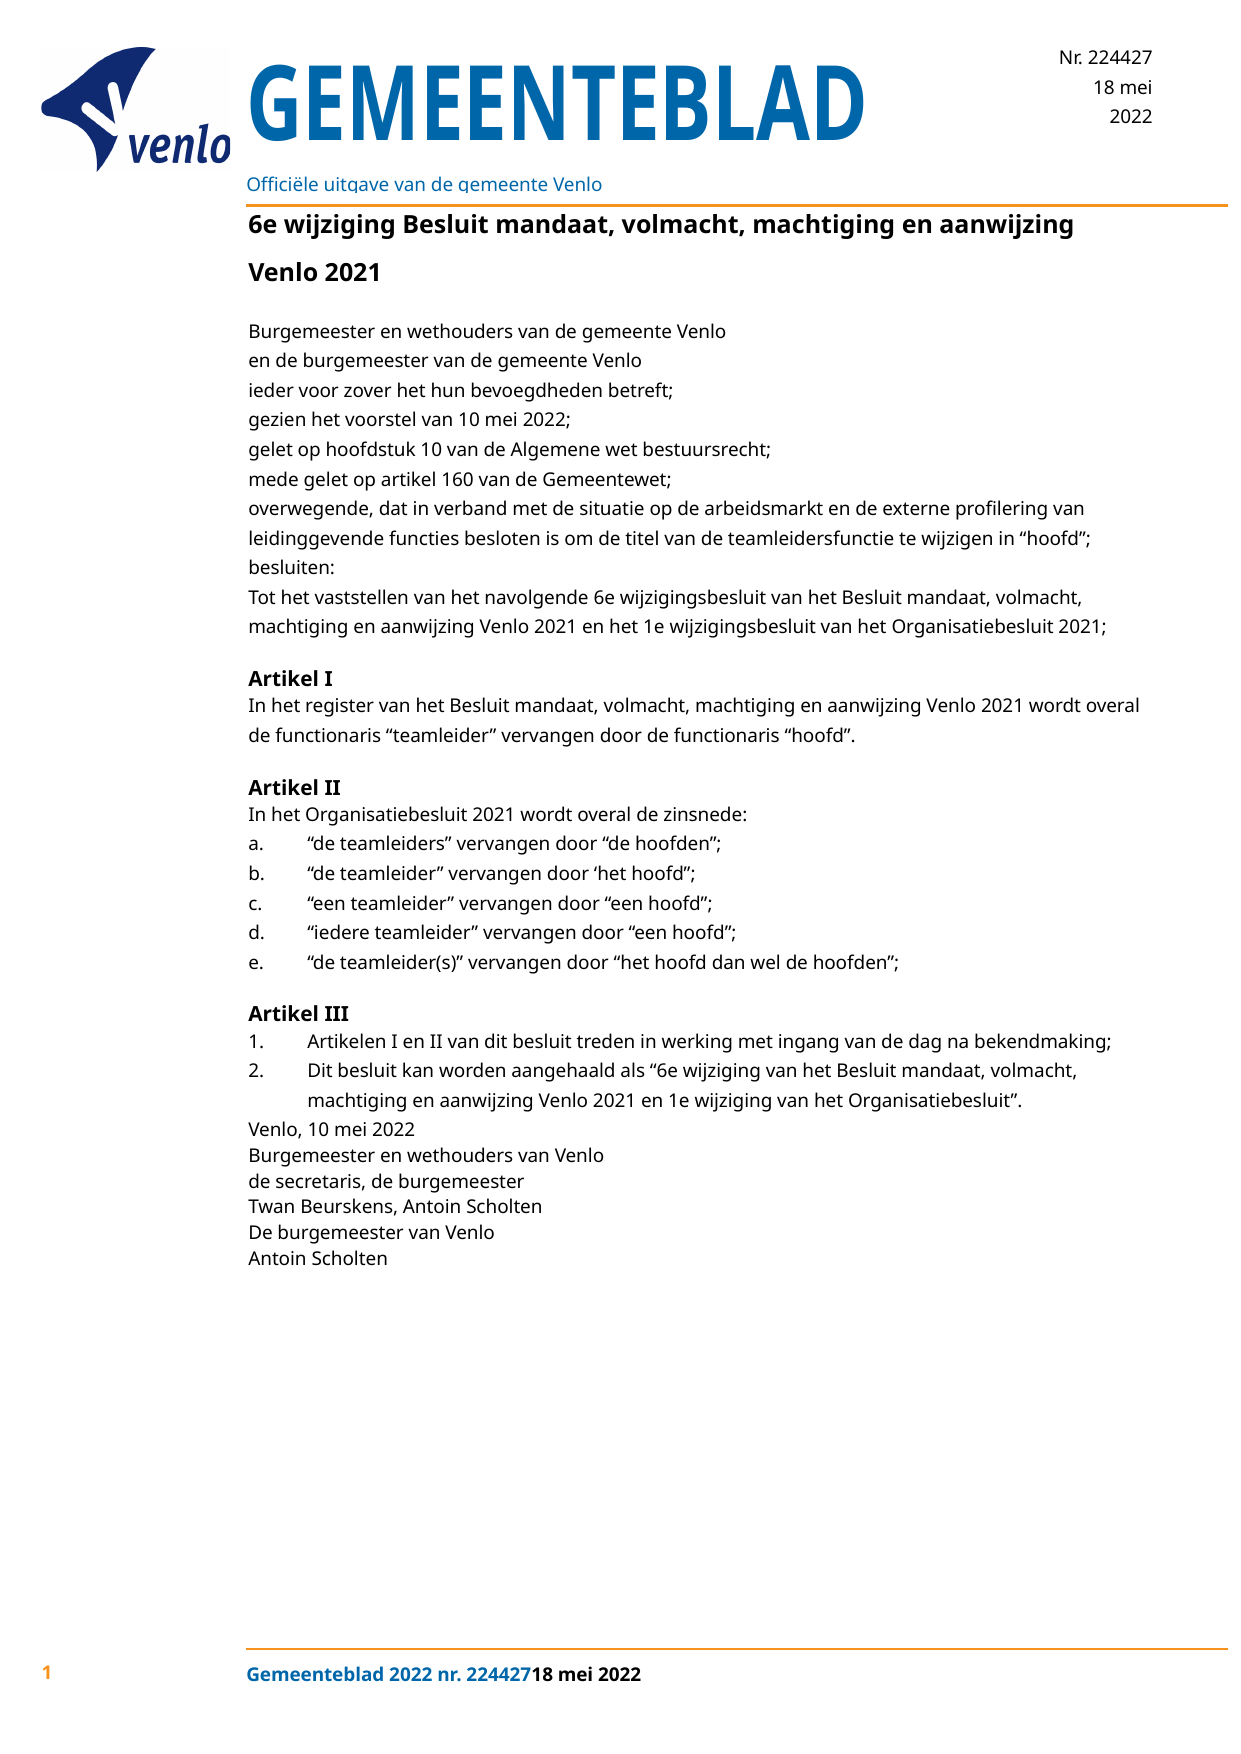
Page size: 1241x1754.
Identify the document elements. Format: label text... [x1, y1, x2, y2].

list Dit besluit kan worden aangehaald als “6e wijziging van het Besluit mandaat, volmacht, machtiging en aanwijzing Venlo 2021 en 1e wijziging van het Organisatiebesluit”. [248, 1057, 1152, 1113]
text ieder voor zover het hun bevoegdheden betreft; [248, 377, 1152, 403]
text gezien het voorstel van 10 mei 2022; [248, 407, 1152, 432]
text Burgemeester en wethouders van Venlo [248, 1142, 1152, 1168]
text De burgemeester van Venlo [248, 1219, 1152, 1245]
list “de teamleiders” vervangen door “de hoofden”; [248, 831, 1152, 856]
list “iedere teamleider” vervangen door “een hoofd”; [248, 919, 1152, 945]
list Artikelen I en II van dit besluit treden in werking met ingang van de dag na bekendmaking; [248, 1028, 1152, 1053]
text Twan Beurskens, Antoin Scholten [248, 1194, 1152, 1219]
list “de teamleider” vervangen door ‘het hoofd”; [248, 860, 1152, 886]
text Burgemeester en wethouders van de gemeente Venlo [248, 318, 1152, 344]
text besluiten: [248, 554, 1152, 580]
text Artikel I [248, 664, 1152, 693]
text Tot het vaststellen van het navolgende 6e wijzigingsbesluit van het Besluit mandaat, volmacht, machtiging en aanwijzing Venlo 2021 en het 1e wijzigingsbesluit van het Organisatiebesluit 2021; [248, 584, 1152, 639]
text 6e wijziging Besluit mandaat, volmacht, machtiging en aanwijzing Venlo 2021 [248, 207, 1152, 288]
text Antoin Scholten [248, 1245, 1152, 1271]
text de secretaris, de burgemeester [248, 1168, 1152, 1194]
list “de teamleider(s)” vervangen door “het hoofd dan wel de hoofden”; [248, 949, 1152, 975]
text In het register van het Besluit mandaat, volmacht, machtiging en aanwijzing Venlo 2021 wordt overal de functionaris “teamleider” vervangen door de functionaris “hoofd”. [248, 693, 1152, 748]
list “een teamleider” vervangen door “een hoofd”; [248, 890, 1152, 916]
text overwegende, dat in verband met de situatie op de arbeidsmarkt en de externe profilering van leidinggevende functies besloten is om de titel van de teamleidersfunctie te wijzigen in “hoofd”; [248, 495, 1152, 551]
text en de burgemeester van de gemeente Venlo [248, 347, 1152, 373]
text gelet op hoofdstuk 10 van de Algemene wet bestuursrecht; [248, 436, 1152, 462]
text Artikel III [248, 999, 1152, 1028]
text In het Organisatiebesluit 2021 wordt overal de zinsnede: [248, 801, 1152, 827]
text Venlo, 10 mei 2022 [248, 1117, 1152, 1142]
text mede gelet op artikel 160 van de Gemeentewet; [248, 466, 1152, 492]
text Artikel II [248, 773, 1152, 801]
picture [41, 47, 231, 172]
